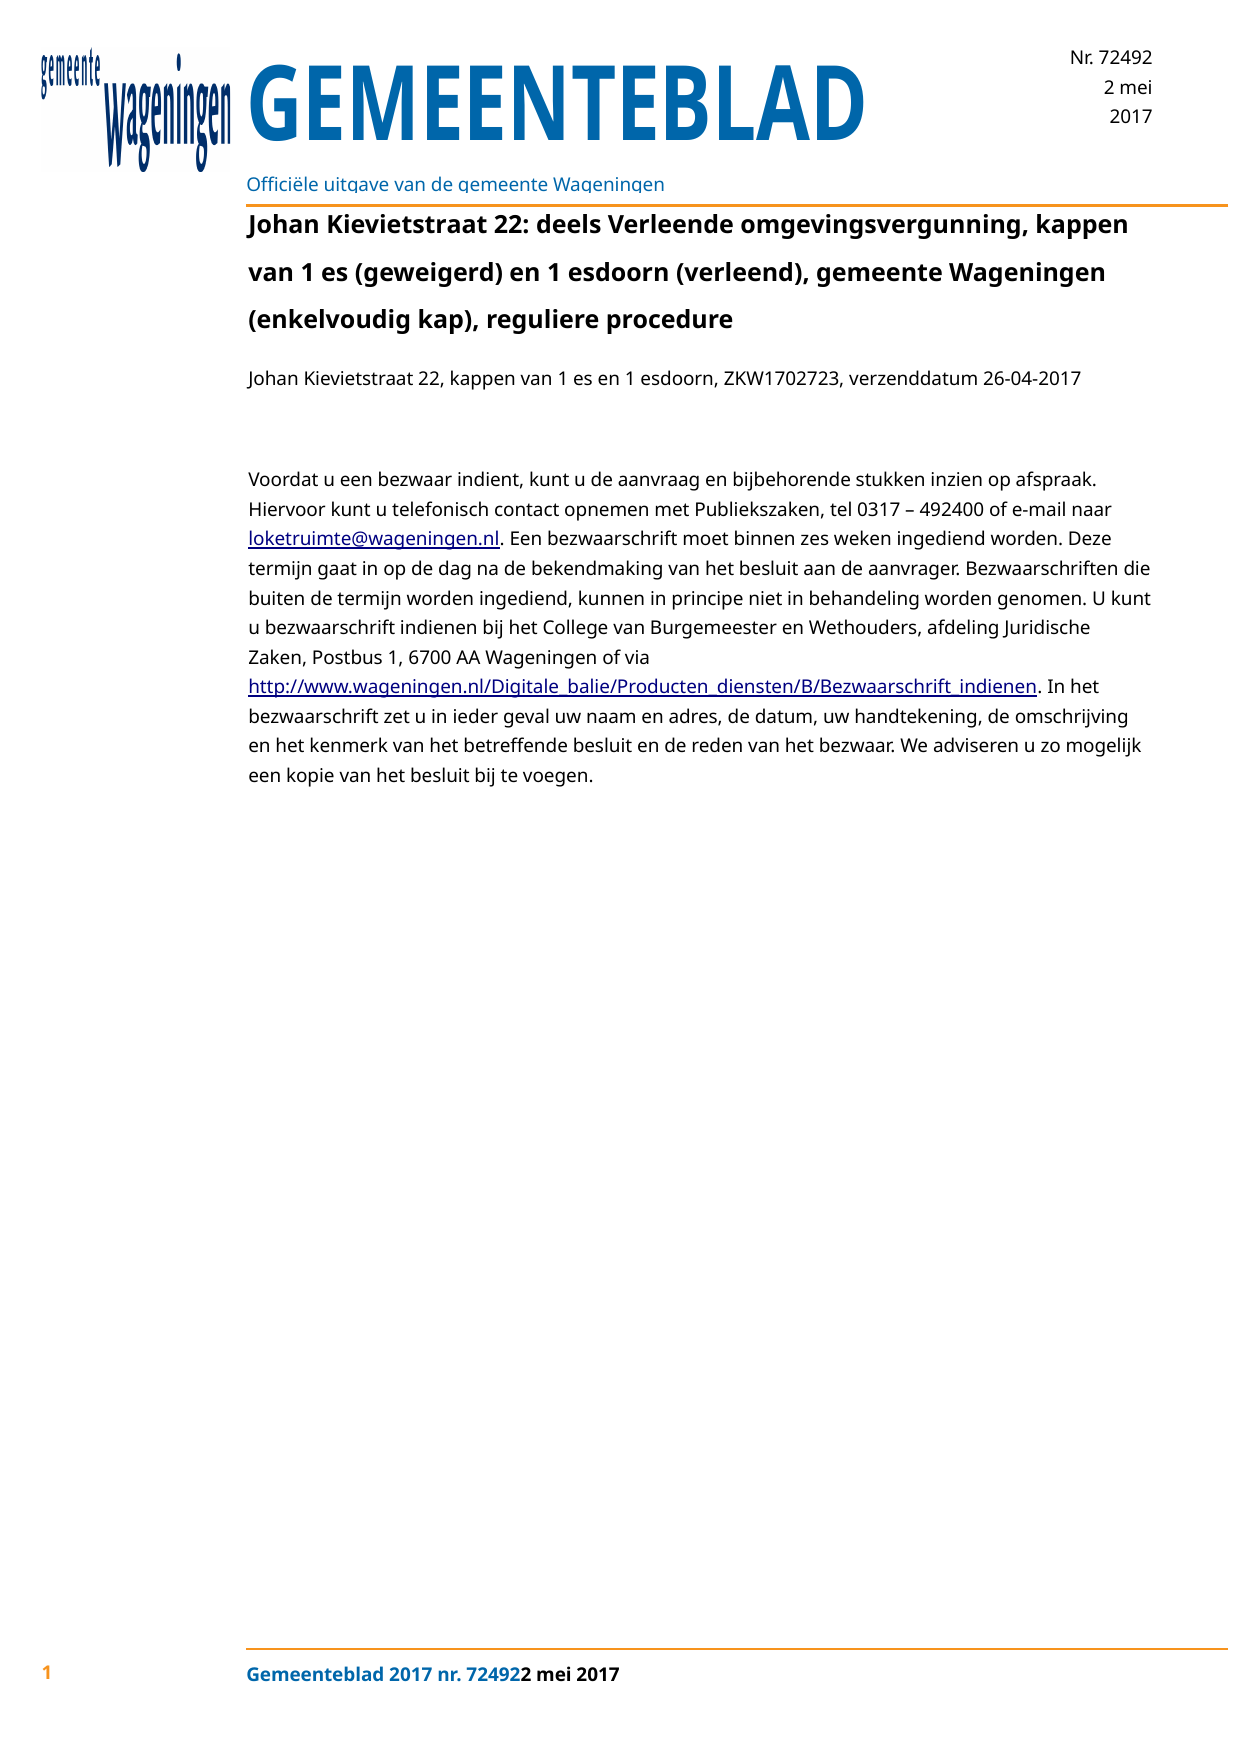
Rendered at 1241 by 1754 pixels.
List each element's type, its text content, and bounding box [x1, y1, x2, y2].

picture [41, 47, 231, 172]
text Voordat u een bezwaar indient, kunt u de aanvraag en bijbehorende stukken inzien op afspraak. Hiervoor kunt u telefonisch contact opnemen met Publiekszaken, tel 0317 – 492400 of e-mail naar loketruimte@wageningen.nl. Een bezwaarschrift moet binnen zes weken ingediend worden. Deze termijn gaat in op de dag na de bekendmaking van het besluit aan de aanvrager. Bezwaarschriften die buiten de termijn worden ingediend, kunnen in principe niet in behandeling worden genomen. U kunt u bezwaarschrift indienen bij het College van Burgemeester en Wethouders, afdeling Juridische Zaken, Postbus 1, 6700 AA Wageningen of via http://www.wageningen.nl/Digitale_balie/Producten_diensten/B/Bezwaarschrift_indienen. In het bezwaarschrift zet u in ieder geval uw naam en adres, de datum, uw handtekening, de omschrijving en het kenmerk van het betreffende besluit en de reden van het bezwaar. We adviseren u zo mogelijk een kopie van het besluit bij te voegen. [248, 466, 1152, 788]
text Johan Kievietstraat 22: deels Verleende omgevingsvergunning, kappen van 1 es (geweigerd) en 1 esdoorn (verleend), gemeente Wageningen (enkelvoudig kap), reguliere procedure [248, 207, 1152, 336]
text Johan Kievietstraat 22, kappen van 1 es en 1 esdoorn, ZKW1702723, verzenddatum 26-04-2017 [248, 366, 1152, 391]
